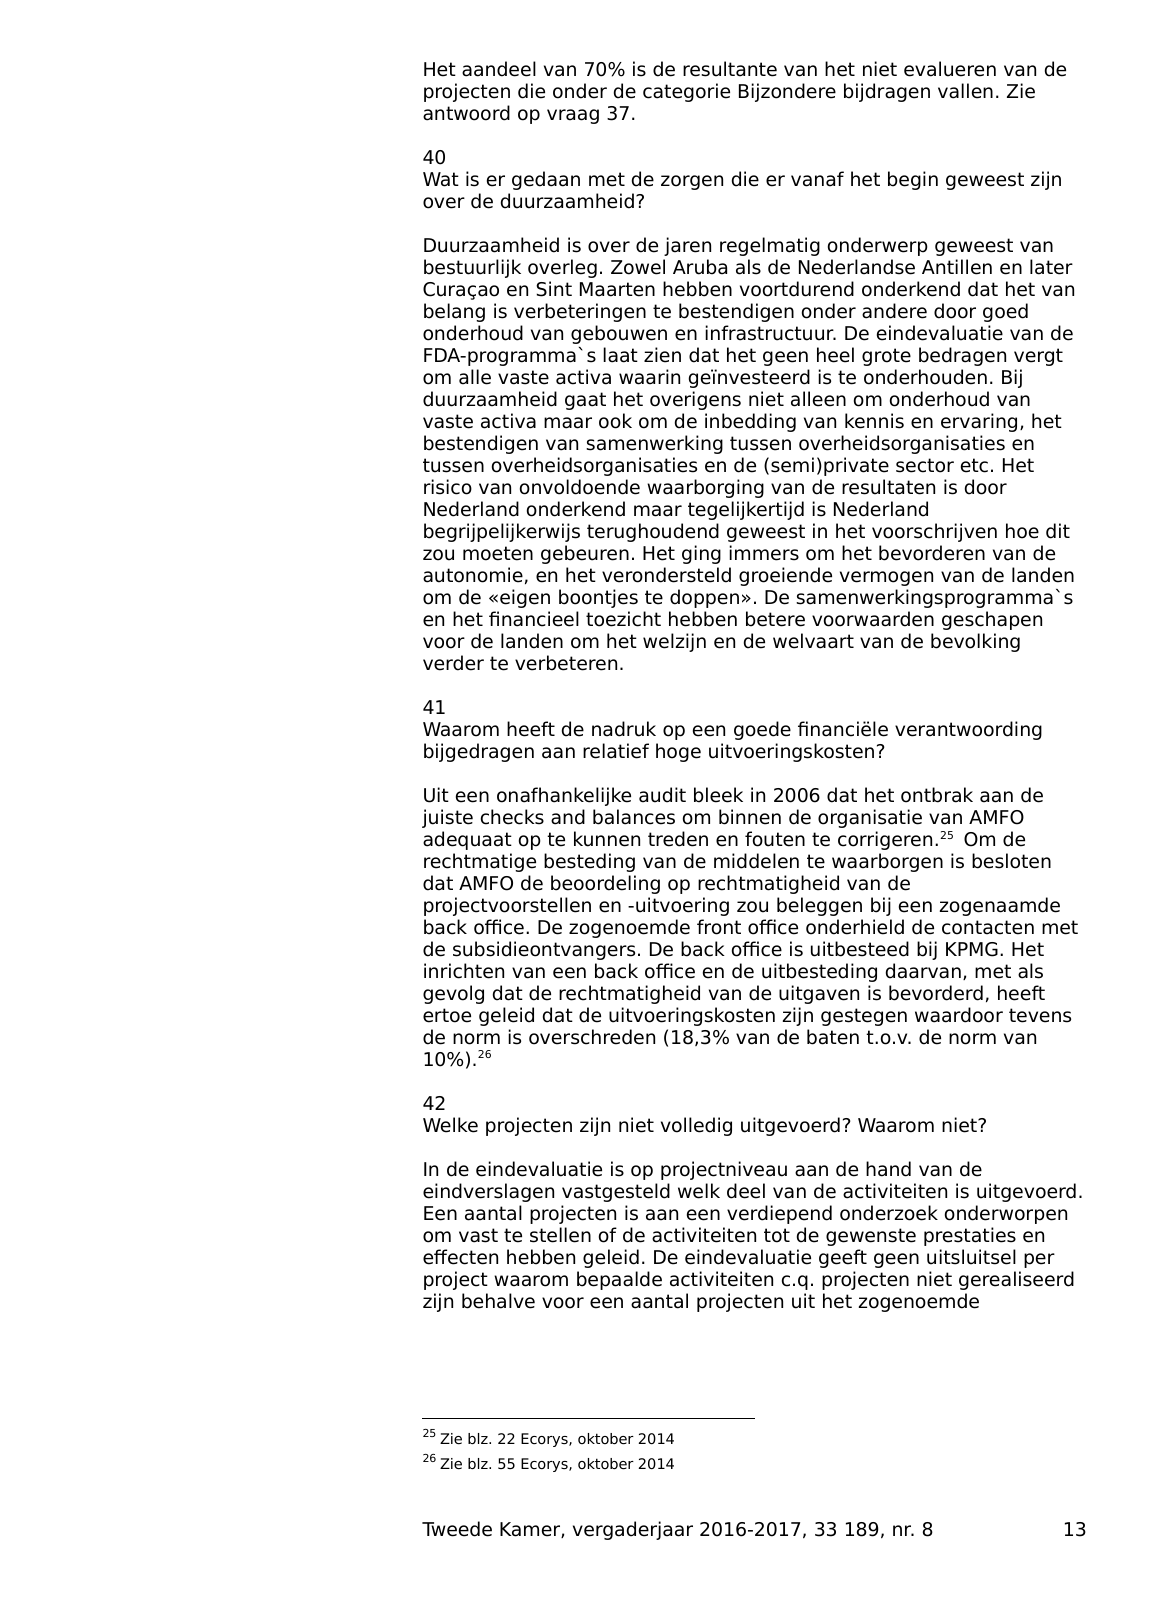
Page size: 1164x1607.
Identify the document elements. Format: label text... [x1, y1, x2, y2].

text Wat is er gedaan met de zorgen die er vanaf het begin geweest zijn over de duurzaamheid? [422, 169, 1087, 213]
text Uit een onafhankelijke audit bleek in 2006 dat het ontbrak aan de juiste checks and balances om binnen de organisatie van AMFO adequaat op te kunnen treden en fouten te corrigeren. Om de rechtmatige besteding van de middelen te waarborgen is besloten dat AMFO de beoordeling op rechtmatigheid van de projectvoorstellen en -uitvoering zou beleggen bij een zogenaamde back office. De zogenoemde front office onderhield de contacten met de subsidieontvangers. De back office is uitbesteed bij KPMG. Het inrichten van een back office en de uitbesteding daarvan, met als gevolg dat de rechtmatigheid van de uitgaven is bevorderd, heeft ertoe geleid dat de uitvoeringskosten zijn gestegen waardoor tevens de norm is overschreden (18,3% van de baten t.o.v. de norm van 10%). [422, 785, 1087, 1071]
text Waarom heeft de nadruk op een goede financiële verantwoording bijgedragen aan relatief hoge uitvoeringskosten? [422, 719, 1087, 763]
text 41 [422, 697, 1087, 719]
text 40 [422, 147, 1087, 169]
text Het aandeel van 70% is de resultante van het niet evalueren van de projecten die onder de categorie Bijzondere bijdragen vallen. Zie antwoord op vraag 37. [422, 59, 1087, 125]
text 42 [422, 1093, 1087, 1115]
text Welke projecten zijn niet volledig uitgevoerd? Waarom niet? [422, 1115, 1087, 1137]
text Duurzaamheid is over de jaren regelmatig onderwerp geweest van bestuurlijk overleg. Zowel Aruba als de Nederlandse Antillen en later Curaçao en Sint Maarten hebben voortdurend onderkend dat het van belang is verbeteringen te bestendigen onder andere door goed onderhoud van gebouwen en infrastructuur. De eindevaluatie van de FDA-programma`s laat zien dat het geen heel grote bedragen vergt om alle vaste activa waarin geïnvesteerd is te onderhouden. Bij duurzaamheid gaat het overigens niet alleen om onderhoud van vaste activa maar ook om de inbedding van kennis en ervaring, het bestendigen van samenwerking tussen overheidsorganisaties en tussen overheidsorganisaties en de (semi)private sector etc. Het risico van onvoldoende waarborging van de resultaten is door Nederland onderkend maar tegelijkertijd is Nederland begrijpelijkerwijs terughoudend geweest in het voorschrijven hoe dit zou moeten gebeuren. Het ging immers om het bevorderen van de autonomie, en het verondersteld groeiende vermogen van de landen om de «eigen boontjes te doppen». De samenwerkingsprogramma`s en het financieel toezicht hebben betere voorwaarden geschapen voor de landen om het welzijn en de welvaart van de bevolking verder te verbeteren. [422, 235, 1087, 675]
text In de eindevaluatie is op projectniveau aan de hand van de eindverslagen vastgesteld welk deel van de activiteiten is uitgevoerd. Een aantal projecten is aan een verdiepend onderzoek onderworpen om vast te stellen of de activiteiten tot de gewenste prestaties en effecten hebben geleid. De eindevaluatie geeft geen uitsluitsel per project waarom bepaalde activiteiten c.q. projecten niet gerealiseerd zijn behalve voor een aantal projecten uit het zogenoemde [422, 1159, 1087, 1313]
text Zie blz. 55 Ecorys, oktober 2014 [422, 1452, 1087, 1474]
text Zie blz. 22 Ecorys, oktober 2014 [422, 1427, 1087, 1449]
